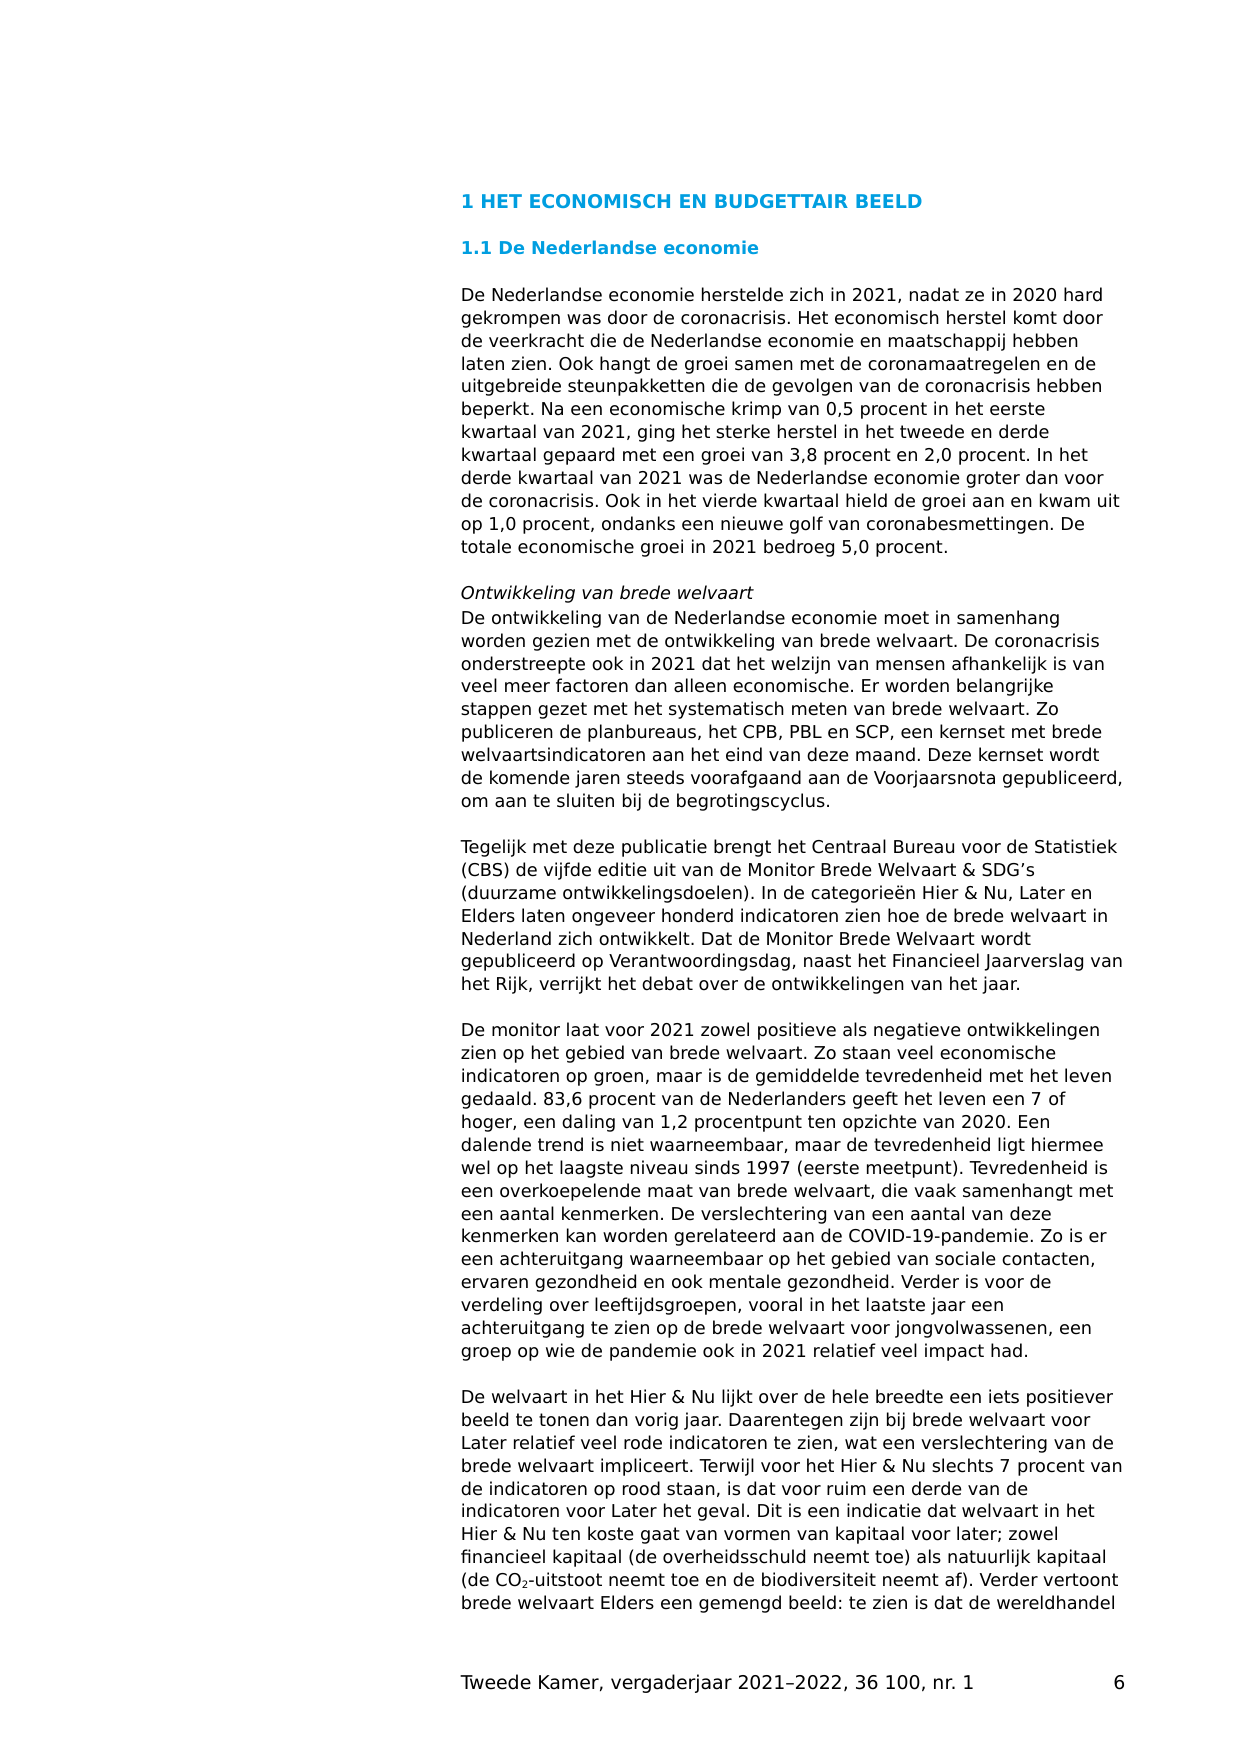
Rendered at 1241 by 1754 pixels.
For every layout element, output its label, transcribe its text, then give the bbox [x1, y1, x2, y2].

text De welvaart in het Hier & Nu lijkt over de hele breedte een iets positiever beeld te tonen dan vorig jaar. Daarentegen zijn bij brede welvaart voor Later relatief veel rode indicatoren te zien, wat een verslechtering van de brede welvaart impliceert. Terwijl voor het Hier & Nu slechts 7 procent van de indicatoren op rood staan, is dat voor ruim een derde van de indicatoren voor Later het geval. Dit is een indicatie dat welvaart in het Hier & Nu ten koste gaat van vormen van kapitaal voor later; zowel financieel kapitaal (de overheidsschuld neemt toe) als natuurlijk kapitaal (de CO2-uitstoot neemt toe en de biodiversiteit neemt af). Verder vertoont brede welvaart Elders een gemengd beeld: te zien is dat de wereldhandel [461, 1385, 1125, 1614]
title 1 Het economisch en budgettair beeld [461, 191, 1125, 213]
title 1.1 De Nederlandse economie [461, 236, 1125, 259]
text Tegelijk met deze publicatie brengt het Centraal Bureau voor de Statistiek (CBS) de vijfde editie uit van de Monitor Brede Welvaart & SDG’s (duurzame ontwikkelingsdoelen). In de categorieën Hier & Nu, Later en Elders laten ongeveer honderd indicatoren zien hoe de brede welvaart in Nederland zich ontwikkelt. Dat de Monitor Brede Welvaart wordt gepubliceerd op Verantwoordingsdag, naast het Financieel Jaarverslag van het Rijk, verrijkt het debat over de ontwikkelingen van het jaar. [461, 835, 1125, 995]
text De ontwikkeling van de Nederlandse economie moet in samenhang worden gezien met de ontwikkeling van brede welvaart. De coronacrisis onderstreepte ook in 2021 dat het welzijn van mensen afhankelijk is van veel meer factoren dan alleen economische. Er worden belangrijke stappen gezet met het systematisch meten van brede welvaart. Zo publiceren de planbureaus, het CPB, PBL en SCP, een kernset met brede welvaartsindicatoren aan het eind van deze maand. Deze kernset wordt de komende jaren steeds voorafgaand aan de Voorjaarsnota gepubliceerd, om aan te sluiten bij de begrotingscyclus. [461, 606, 1125, 812]
text De Nederlandse economie herstelde zich in 2021, nadat ze in 2020 hard gekrompen was door de coronacrisis. Het economisch herstel komt door de veerkracht die de Nederlandse economie en maatschappij hebben laten zien. Ook hangt de groei samen met de coronamaatregelen en de uitgebreide steunpakketten die de gevolgen van de coronacrisis hebben beperkt. Na een economische krimp van 0,5 procent in het eerste kwartaal van 2021, ging het sterke herstel in het tweede en derde kwartaal gepaard met een groei van 3,8 procent en 2,0 procent. In het derde kwartaal van 2021 was de Nederlandse economie groter dan voor de coronacrisis. Ook in het vierde kwartaal hield de groei aan en kwam uit op 1,0 procent, ondanks een nieuwe golf van coronabesmettingen. De totale economische groei in 2021 bedroeg 5,0 procent. [461, 283, 1125, 558]
text Ontwikkeling van brede welvaart [461, 581, 1125, 604]
text De monitor laat voor 2021 zowel positieve als negatieve ontwikkelingen zien op het gebied van brede welvaart. Zo staan veel economische indicatoren op groen, maar is de gemiddelde tevredenheid met het leven gedaald. 83,6 procent van de Nederlanders geeft het leven een 7 of hoger, een daling van 1,2 procentpunt ten opzichte van 2020. Een dalende trend is niet waarneembaar, maar de tevredenheid ligt hiermee wel op het laagste niveau sinds 1997 (eerste meetpunt). Tevredenheid is een overkoepelende maat van brede welvaart, die vaak samenhangt met een aantal kenmerken. De verslechtering van een aantal van deze kenmerken kan worden gerelateerd aan de COVID-19-pandemie. Zo is er een achteruitgang waarneembaar op het gebied van sociale contacten, ervaren gezondheid en ook mentale gezondheid. Verder is voor de verdeling over leeftijdsgroepen, vooral in het laatste jaar een achteruitgang te zien op de brede welvaart voor jongvolwassenen, een groep op wie de pandemie ook in 2021 relatief veel impact had. [461, 1018, 1125, 1362]
